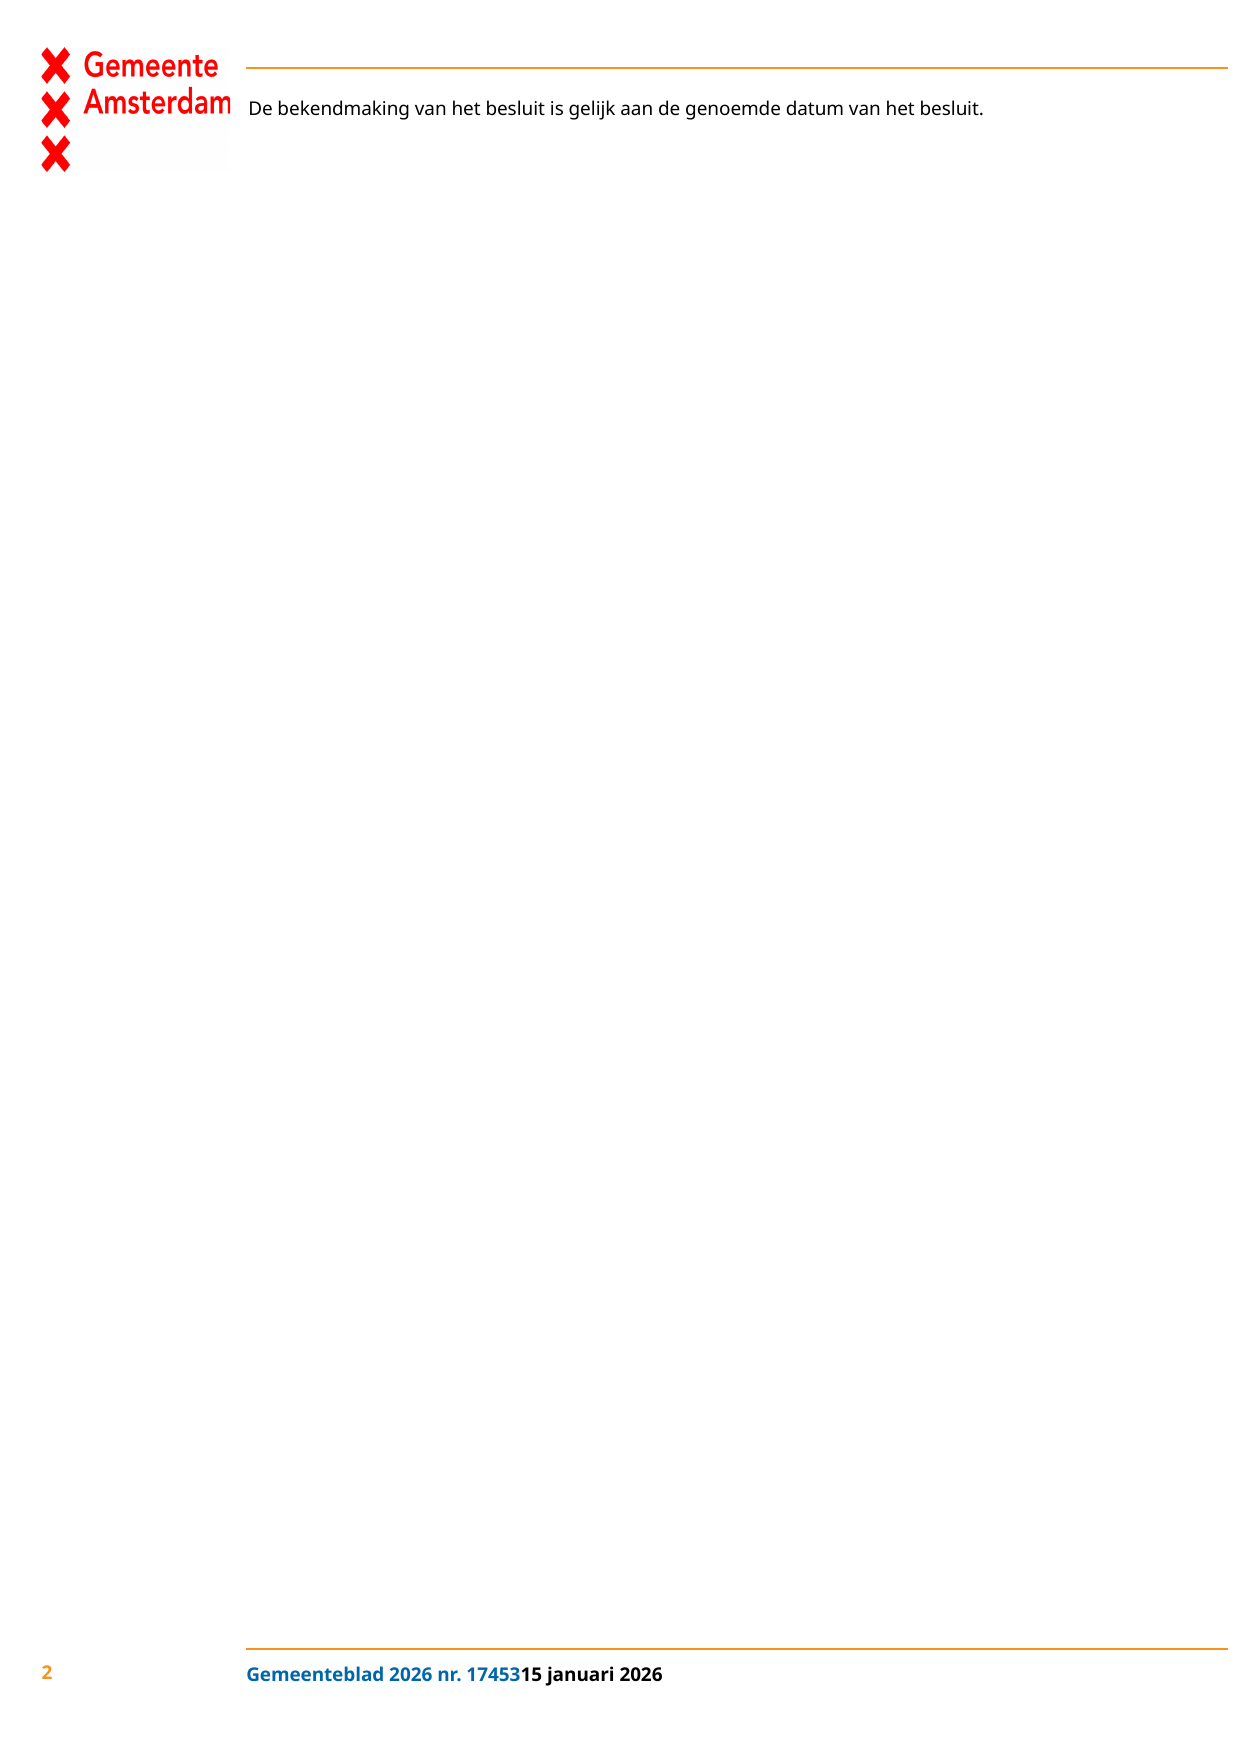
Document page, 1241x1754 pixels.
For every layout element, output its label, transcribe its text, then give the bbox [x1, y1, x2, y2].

text De bekendmaking van het besluit is gelijk aan de genoemde datum van het besluit. [248, 95, 1152, 121]
picture [41, 47, 231, 172]
